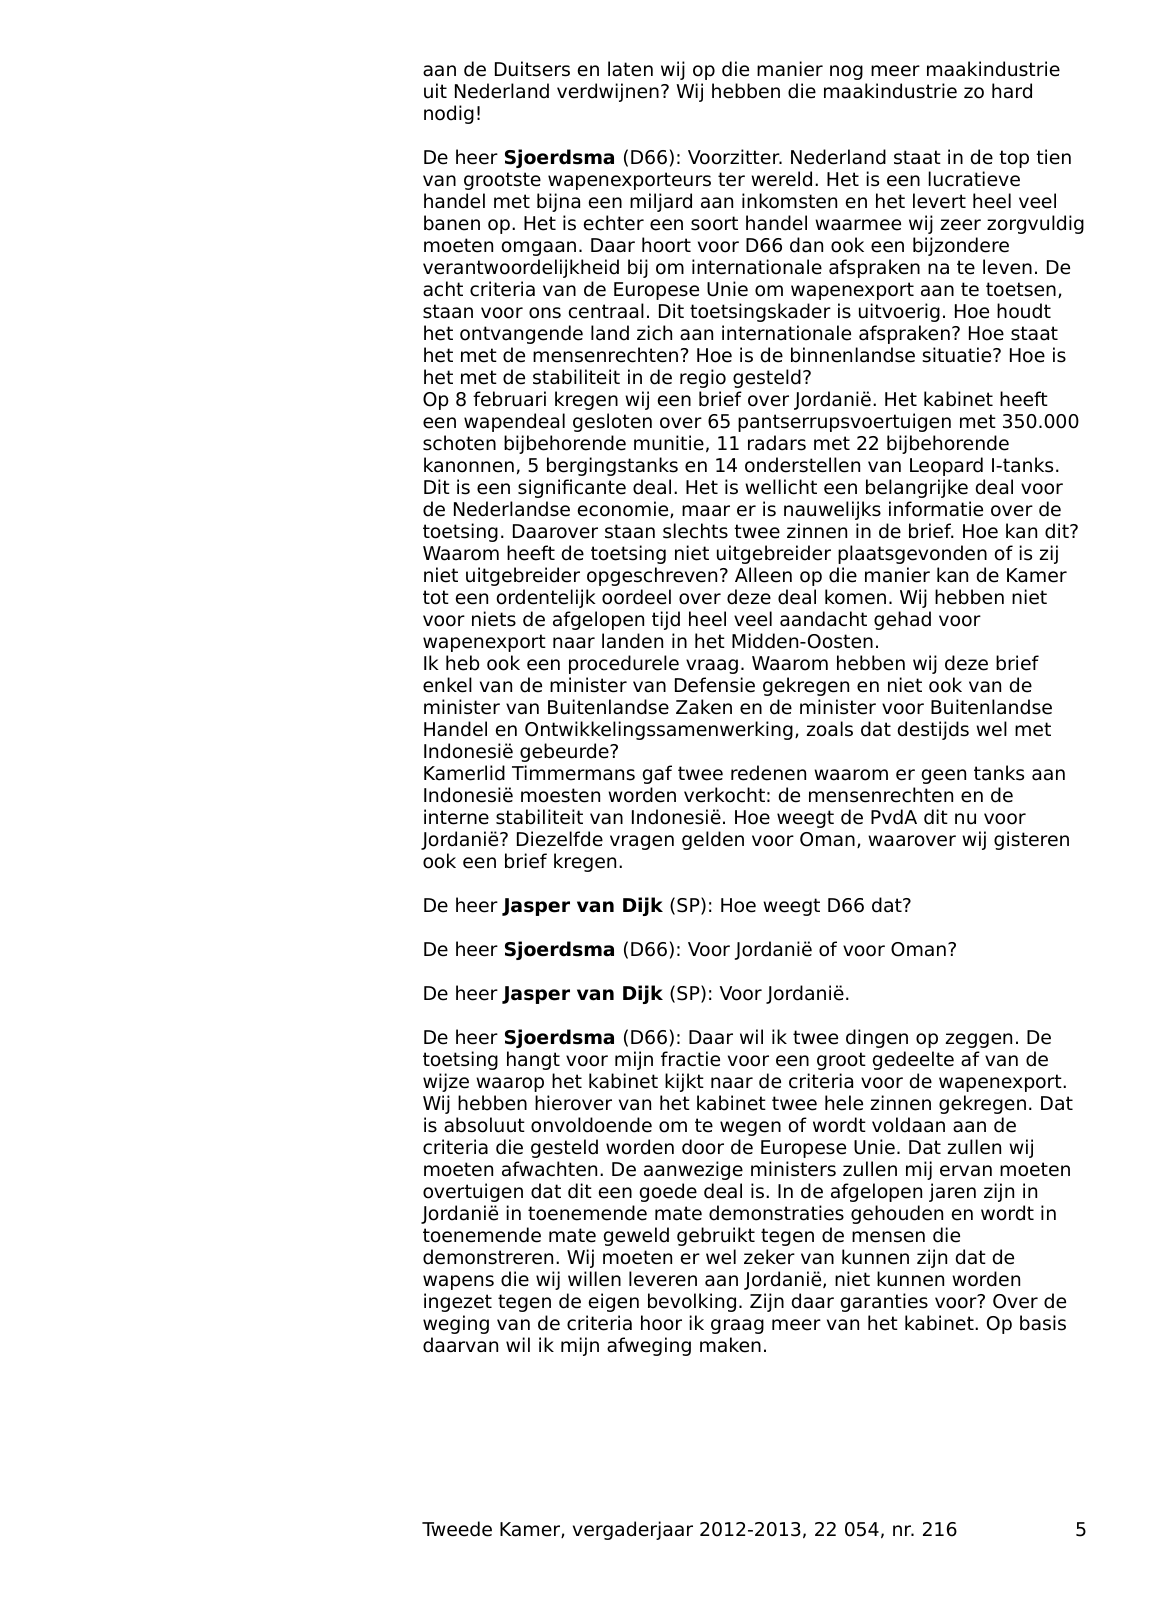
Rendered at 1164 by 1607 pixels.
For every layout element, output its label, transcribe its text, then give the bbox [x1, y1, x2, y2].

text Ik heb ook een procedurele vraag. Waarom hebben wij deze brief enkel van de minister van Defensie gekregen en niet ook van de minister van Buitenlandse Zaken en de minister voor Buitenlandse Handel en Ontwikkelingssamenwerking, zoals dat destijds wel met Indonesië gebeurde? [422, 653, 1087, 763]
text De heer Jasper van Dijk (SP): Voor Jordanië. [422, 983, 1087, 1005]
text Kamerlid Timmermans gaf twee redenen waarom er geen tanks aan Indonesië moesten worden verkocht: de mensenrechten en de interne stabiliteit van Indonesië. Hoe weegt de PvdA dit nu voor Jordanië? Diezelfde vragen gelden voor Oman, waarover wij gisteren ook een brief kregen. [422, 763, 1087, 872]
text De heer Sjoerdsma (D66): Daar wil ik twee dingen op zeggen. De toetsing hangt voor mijn fractie voor een groot gedeelte af van de wijze waarop het kabinet kijkt naar de criteria voor de wapenexport. Wij hebben hierover van het kabinet twee hele zinnen gekregen. Dat is absoluut onvoldoende om te wegen of wordt voldaan aan de criteria die gesteld worden door de Europese Unie. Dat zullen wij moeten afwachten. De aanwezige ministers zullen mij ervan moeten overtuigen dat dit een goede deal is. In de afgelopen jaren zijn in Jordanië in toenemende mate demonstraties gehouden en wordt in toenemende mate geweld gebruikt tegen de mensen die demonstreren. Wij moeten er wel zeker van kunnen zijn dat de wapens die wij willen leveren aan Jordanië, niet kunnen worden ingezet tegen de eigen bevolking. Zijn daar garanties voor? Over de weging van de criteria hoor ik graag meer van het kabinet. Op basis daarvan wil ik mijn afweging maken. [422, 1027, 1087, 1357]
text De heer Jasper van Dijk (SP): Hoe weegt D66 dat? [422, 895, 1087, 917]
text De heer Sjoerdsma (D66): Voor Jordanië of voor Oman? [422, 939, 1087, 961]
text aan de Duitsers en laten wij op die manier nog meer maakindustrie uit Nederland verdwijnen? Wij hebben die maakindustrie zo hard nodig! [422, 59, 1087, 125]
text Op 8 februari kregen wij een brief over Jordanië. Het kabinet heeft een wapendeal gesloten over 65 pantserrupsvoertuigen met 350.000 schoten bijbehorende munitie, 11 radars met 22 bijbehorende kanonnen, 5 bergingstanks en 14 onderstellen van Leopard I-tanks. Dit is een significante deal. Het is wellicht een belangrijke deal voor de Nederlandse economie, maar er is nauwelijks informatie over de toetsing. Daarover staan slechts twee zinnen in de brief. Hoe kan dit? Waarom heeft de toetsing niet uitgebreider plaatsgevonden of is zij niet uitgebreider opgeschreven? Alleen op die manier kan de Kamer tot een ordentelijk oordeel over deze deal komen. Wij hebben niet voor niets de afgelopen tijd heel veel aandacht gehad voor wapenexport naar landen in het Midden-Oosten. [422, 389, 1087, 653]
text De heer Sjoerdsma (D66): Voorzitter. Nederland staat in de top tien van grootste wapenexporteurs ter wereld. Het is een lucratieve handel met bijna een miljard aan inkomsten en het levert heel veel banen op. Het is echter een soort handel waarmee wij zeer zorgvuldig moeten omgaan. Daar hoort voor D66 dan ook een bijzondere verantwoordelijkheid bij om internationale afspraken na te leven. De acht criteria van de Europese Unie om wapenexport aan te toetsen, staan voor ons centraal. Dit toetsingskader is uitvoerig. Hoe houdt het ontvangende land zich aan internationale afspraken? Hoe staat het met de mensenrechten? Hoe is de binnenlandse situatie? Hoe is het met de stabiliteit in de regio gesteld? [422, 147, 1087, 389]
